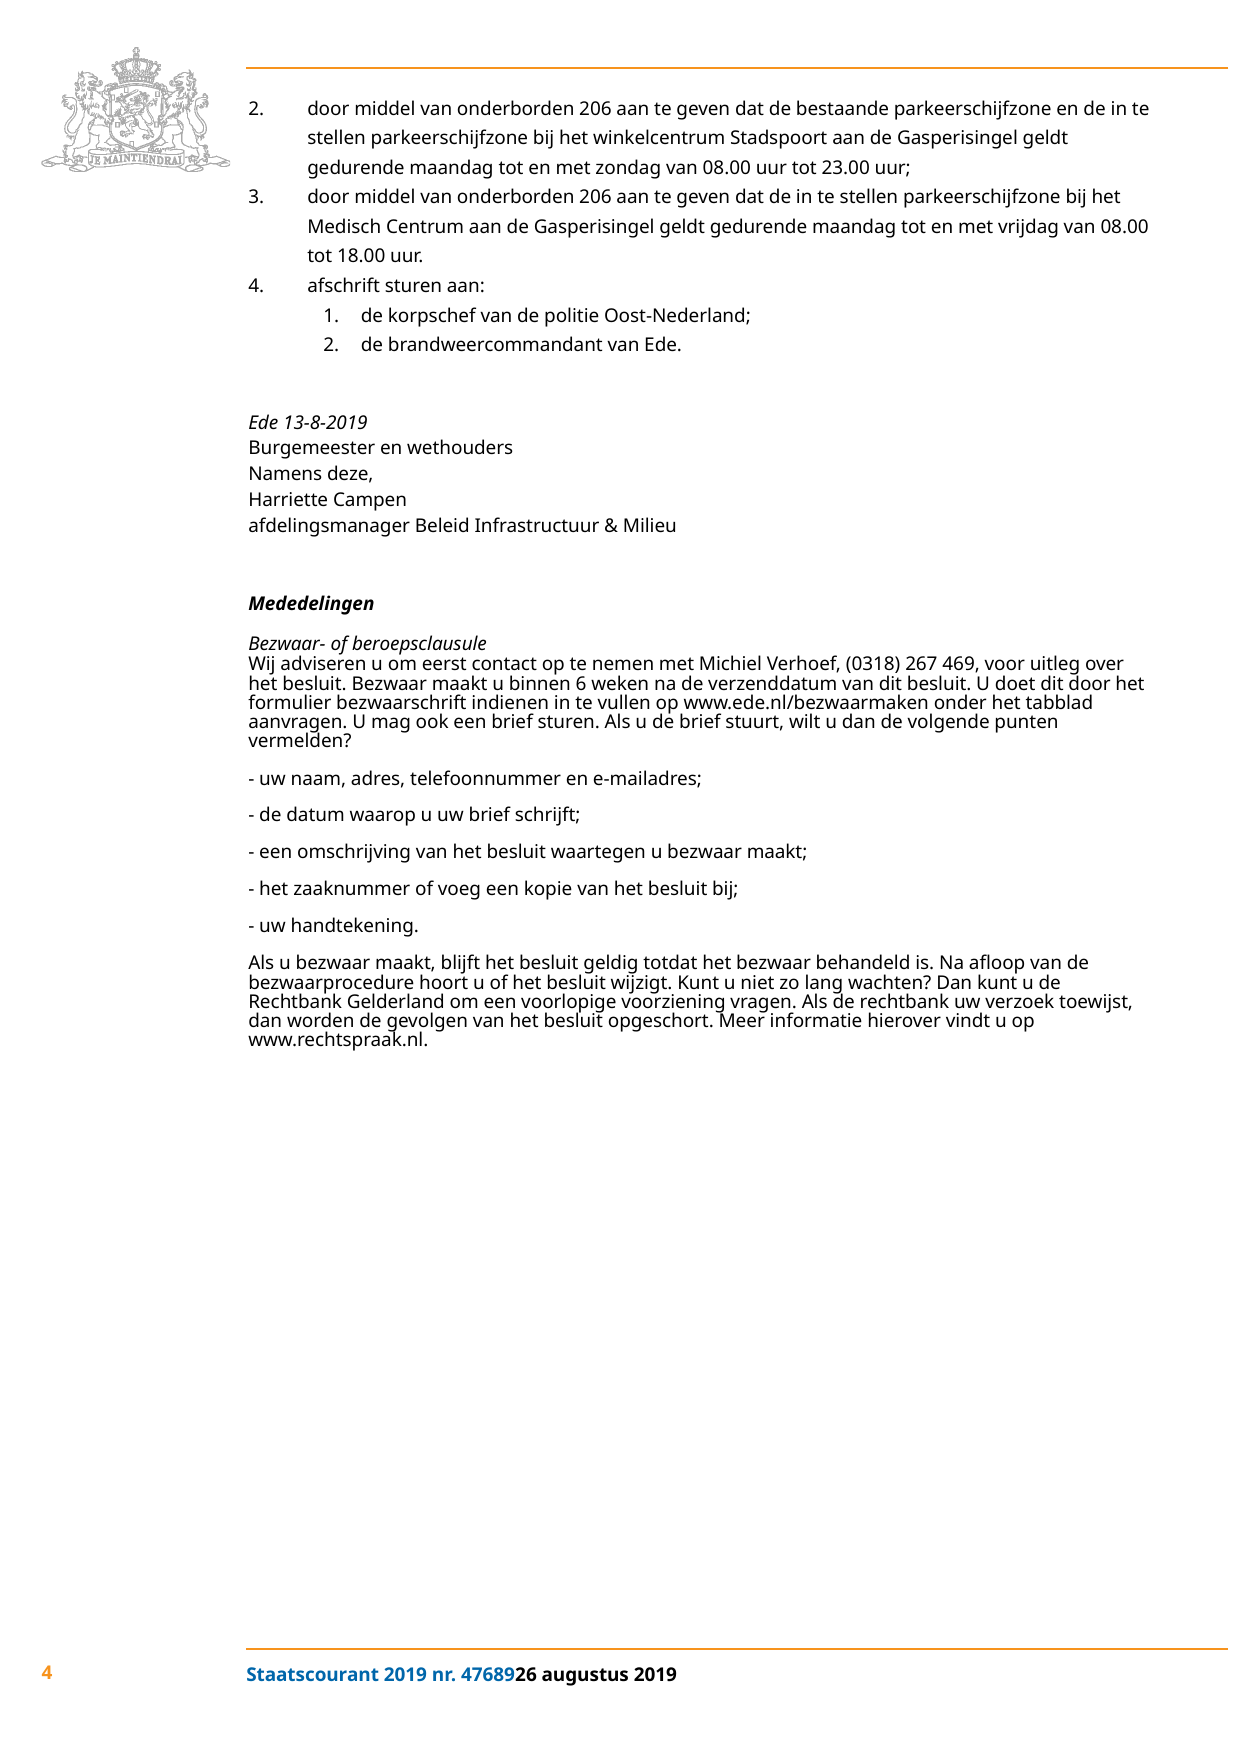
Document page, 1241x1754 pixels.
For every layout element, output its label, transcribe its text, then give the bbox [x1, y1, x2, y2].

text - uw naam, adres, telefoonnummer en e-mailadres; [248, 769, 1152, 789]
list afschrift sturen aan: [248, 272, 1152, 298]
text Namens deze, [248, 460, 1152, 486]
list de korpschef van de politie Oost-Nederland; [323, 302, 1152, 328]
list de brandweercommandant van Ede. [323, 331, 1152, 357]
text Wij adviseren u om eerst contact op te nemen met Michiel Verhoef, (0318) 267 469, voor uitleg over het besluit. Bezwaar maakt u binnen 6 weken na de verzenddatum van dit besluit. U doet dit door het formulier bezwaarschrift indienen in te vullen op www.ede.nl/bezwaarmaken onder het tabblad aanvragen. U mag ook een brief sturen. Als u de brief stuurt, wilt u dan de volgende punten vermelden? [248, 655, 1152, 752]
text - een omschrijving van het besluit waartegen u bezwaar maakt; [248, 843, 1152, 863]
picture [41, 47, 231, 172]
text Mededelingen [248, 590, 1152, 616]
text Harriette Campen [248, 486, 1152, 512]
text Ede 13-8-2019 [248, 409, 1152, 434]
list door middel van onderborden 206 aan te geven dat de in te stellen parkeerschijfzone bij het Medisch Centrum aan de Gasperisingel geldt gedurende maandag tot en met vrijdag van 08.00 tot 18.00 uur. [248, 183, 1152, 268]
text Als u bezwaar maakt, blijft het besluit geldig totdat het bezwaar behandeld is. Na afloop van de bezwaarprocedure hoort u of het besluit wijzigt. Kunt u niet zo lang wachten? Dan kunt u de Rechtbank Gelderland om een voorlopige voorziening vragen. Als de rechtbank uw verzoek toewijst, dan worden de gevolgen van het besluit opgeschort. Meer informatie hierover vindt u op www.rechtspraak.nl. [248, 954, 1152, 1051]
text afdelingsmanager Beleid Infrastructuur & Milieu [248, 512, 1152, 537]
text - het zaaknummer of voeg een kopie van het besluit bij; [248, 880, 1152, 900]
list door middel van onderborden 206 aan te geven dat de bestaande parkeerschijfzone en de in te stellen parkeerschijfzone bij het winkelcentrum Stadspoort aan de Gasperisingel geldt gedurende maandag tot en met zondag van 08.00 uur tot 23.00 uur; [248, 95, 1152, 180]
text - de datum waarop u uw brief schrijft; [248, 806, 1152, 826]
text Burgemeester en wethouders [248, 434, 1152, 460]
text - uw handtekening. [248, 917, 1152, 937]
text Bezwaar- of beroepsclausule [248, 630, 1152, 655]
